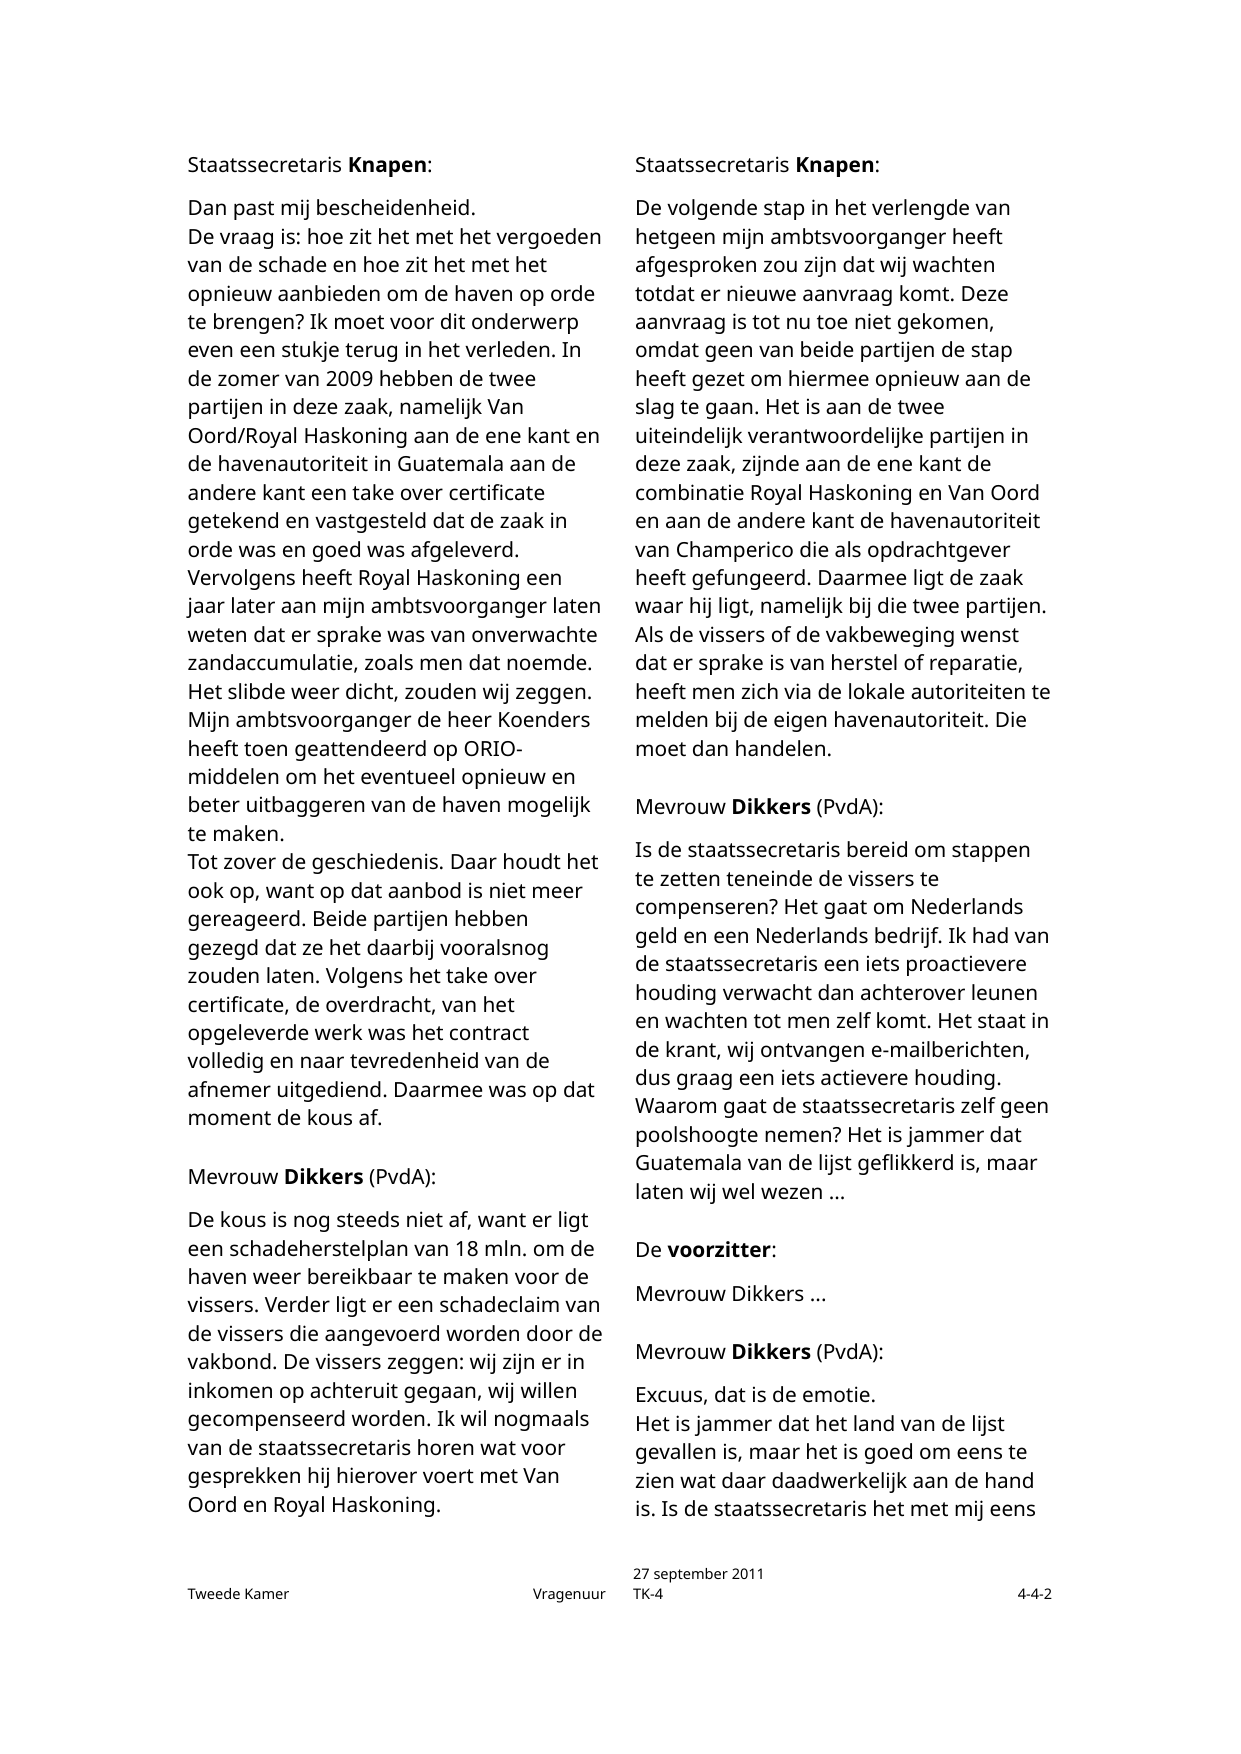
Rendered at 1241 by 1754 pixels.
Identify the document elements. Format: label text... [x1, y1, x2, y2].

text Excuus, dat is de emotie. [635, 1381, 1053, 1409]
text Mevrouw Dikkers (PvdA): [635, 1337, 1053, 1366]
text Mevrouw Dikkers (PvdA): [187, 1162, 605, 1190]
text Staatssecretaris Knapen: [187, 150, 605, 178]
text De vraag is: hoe zit het met het vergoeden van de schade en hoe zit het met het opnieuw aanbieden om de haven op orde te brengen? Ik moet voor dit onderwerp even een stukje terug in het verleden. In de zomer van 2009 hebben de twee partijen in deze zaak, namelijk Van Oord/Royal Haskoning aan de ene kant en de havenautoriteit in Guatemala aan de andere kant een take over certificate getekend en vastgesteld dat de zaak in orde was en goed was afgeleverd. Vervolgens heeft Royal Haskoning een jaar later aan mijn ambtsvoorganger laten weten dat er sprake was van onverwachte zandaccumulatie, zoals men dat noemde. Het slibde weer dicht, zouden wij zeggen. Mijn ambtsvoorganger de heer Koenders heeft toen geattendeerd op ORIO-middelen om het eventueel opnieuw en beter uitbaggeren van de haven mogelijk te maken. [187, 222, 605, 847]
text Mevrouw Dikkers ... [635, 1279, 1053, 1307]
text De volgende stap in het verlengde van hetgeen mijn ambtsvoorganger heeft afgesproken zou zijn dat wij wachten totdat er nieuwe aanvraag komt. Deze aanvraag is tot nu toe niet gekomen, omdat geen van beide partijen de stap heeft gezet om hiermee opnieuw aan de slag te gaan. Het is aan de twee uiteindelijk verantwoordelijke partijen in deze zaak, zijnde aan de ene kant de combinatie Royal Haskoning en Van Oord en aan de andere kant de havenautoriteit van Champerico die als opdrachtgever heeft gefungeerd. Daarmee ligt de zaak waar hij ligt, namelijk bij die twee partijen. Als de vissers of de vakbeweging wenst dat er sprake is van herstel of reparatie, heeft men zich via de lokale autoriteiten te melden bij de eigen havenautoriteit. Die moet dan handelen. [635, 193, 1053, 762]
text Dan past mij bescheidenheid. [187, 193, 605, 222]
text Mevrouw Dikkers (PvdA): [635, 792, 1053, 821]
text Tot zover de geschiedenis. Daar houdt het ook op, want op dat aanbod is niet meer gereageerd. Beide partijen hebben gezegd dat ze het daarbij vooralsnog zouden laten. Volgens het take over certificate, de overdracht, van het opgeleverde werk was het contract volledig en naar tevredenheid van de afnemer uitgediend. Daarmee was op dat moment de kous af. [187, 847, 605, 1132]
text De kous is nog steeds niet af, want er ligt een schadeherstelplan van 18 mln. om de haven weer bereikbaar te maken voor de vissers. Verder ligt er een schadeclaim van de vissers die aangevoerd worden door de vakbond. De vissers zeggen: wij zijn er in inkomen op achteruit gegaan, wij willen gecompenseerd worden. Ik wil nogmaals van de staatssecretaris horen wat voor gesprekken hij hierover voert met Van Oord en Royal Haskoning. [187, 1205, 605, 1518]
text De voorzitter: [635, 1235, 1053, 1264]
text Staatssecretaris Knapen: [635, 150, 1053, 178]
text Het is jammer dat het land van de lijst gevallen is, maar het is goed om eens te zien wat daar daadwerkelijk aan de hand is. Is de staatssecretaris het met mij eens [635, 1409, 1053, 1523]
text Is de staatssecretaris bereid om stappen te zetten teneinde de vissers te compenseren? Het gaat om Nederlands geld en een Nederlands bedrijf. Ik had van de staatssecretaris een iets proactievere houding verwacht dan achterover leunen en wachten tot men zelf komt. Het staat in de krant, wij ontvangen e-mailberichten, dus graag een iets actievere houding. Waarom gaat de staatssecretaris zelf geen poolshoogte nemen? Het is jammer dat Guatemala van de lijst geflikkerd is, maar laten wij wel wezen ... [635, 836, 1053, 1205]
